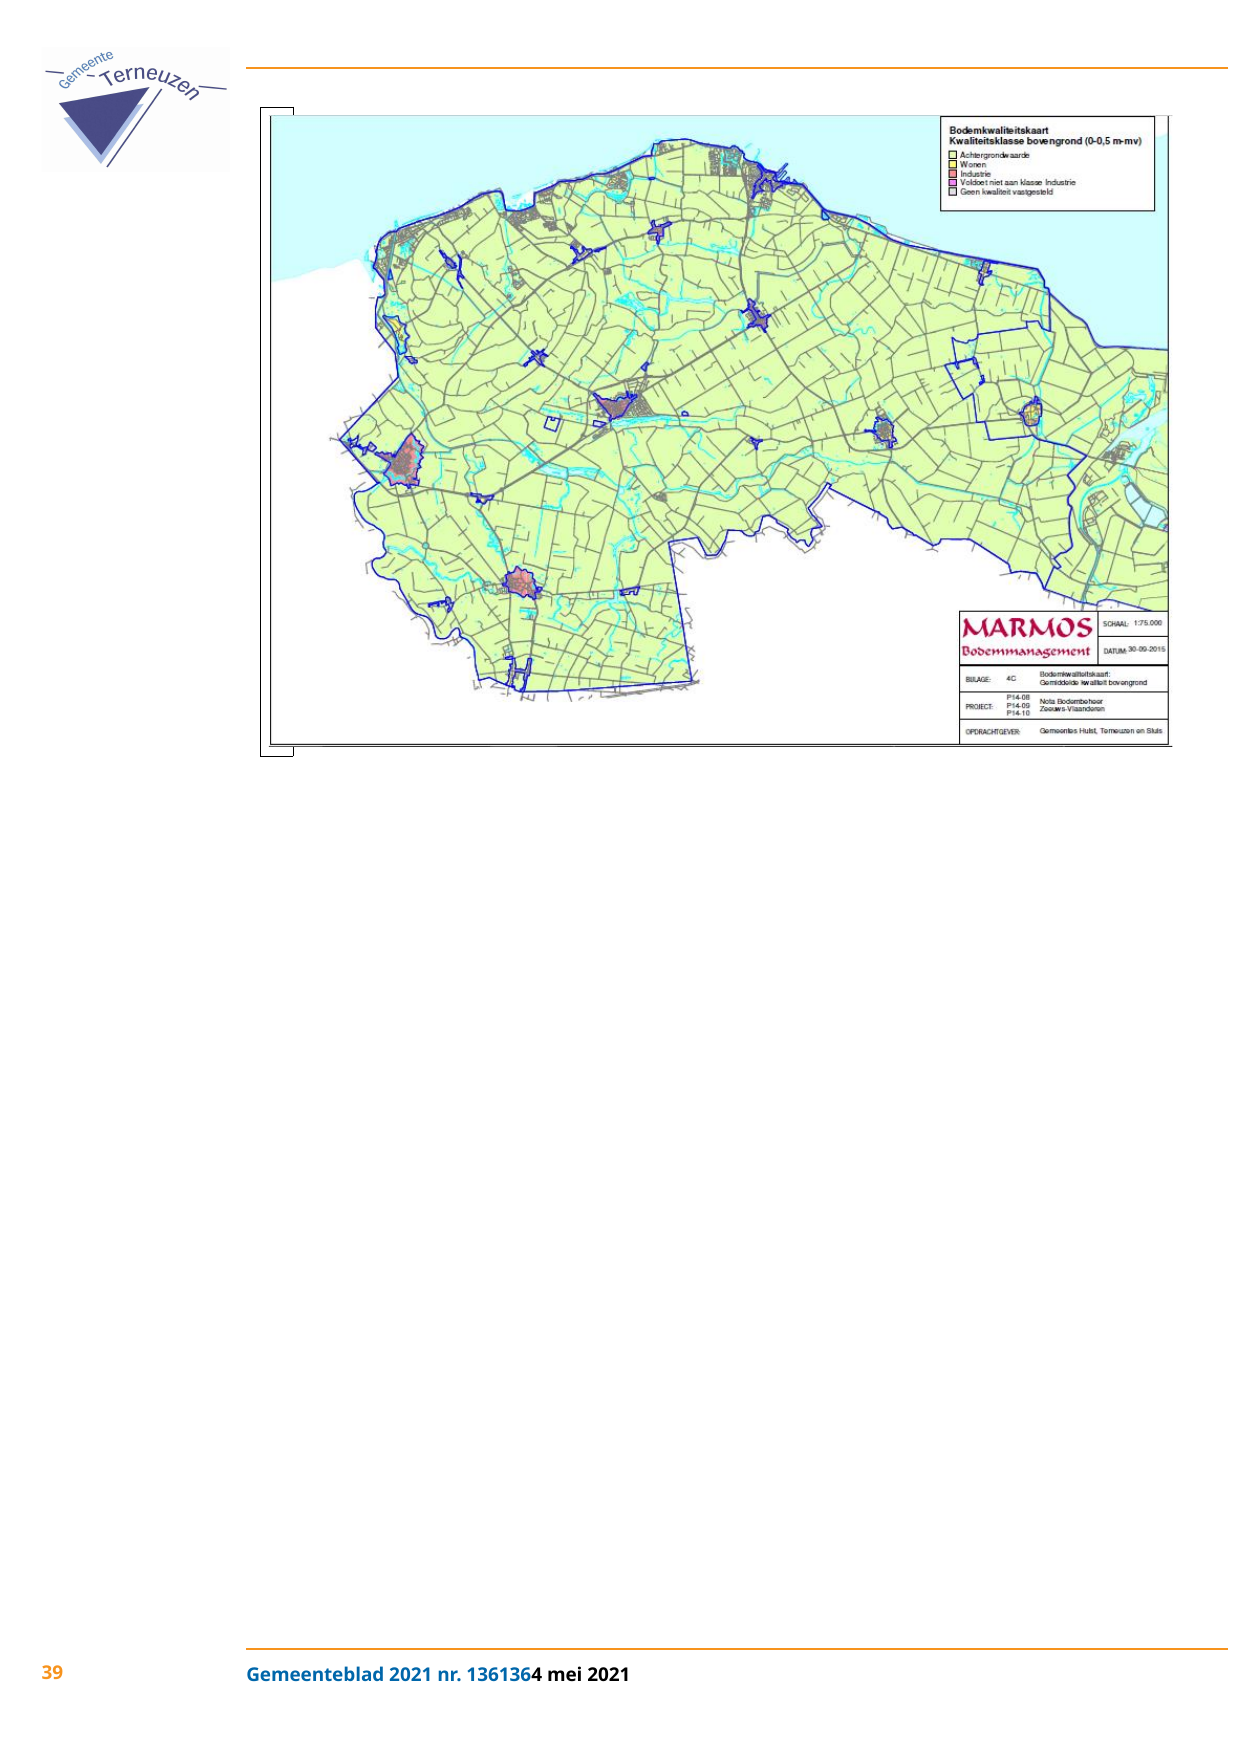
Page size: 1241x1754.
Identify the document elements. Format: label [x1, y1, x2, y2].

picture [268, 115, 1173, 747]
picture [41, 47, 231, 172]
